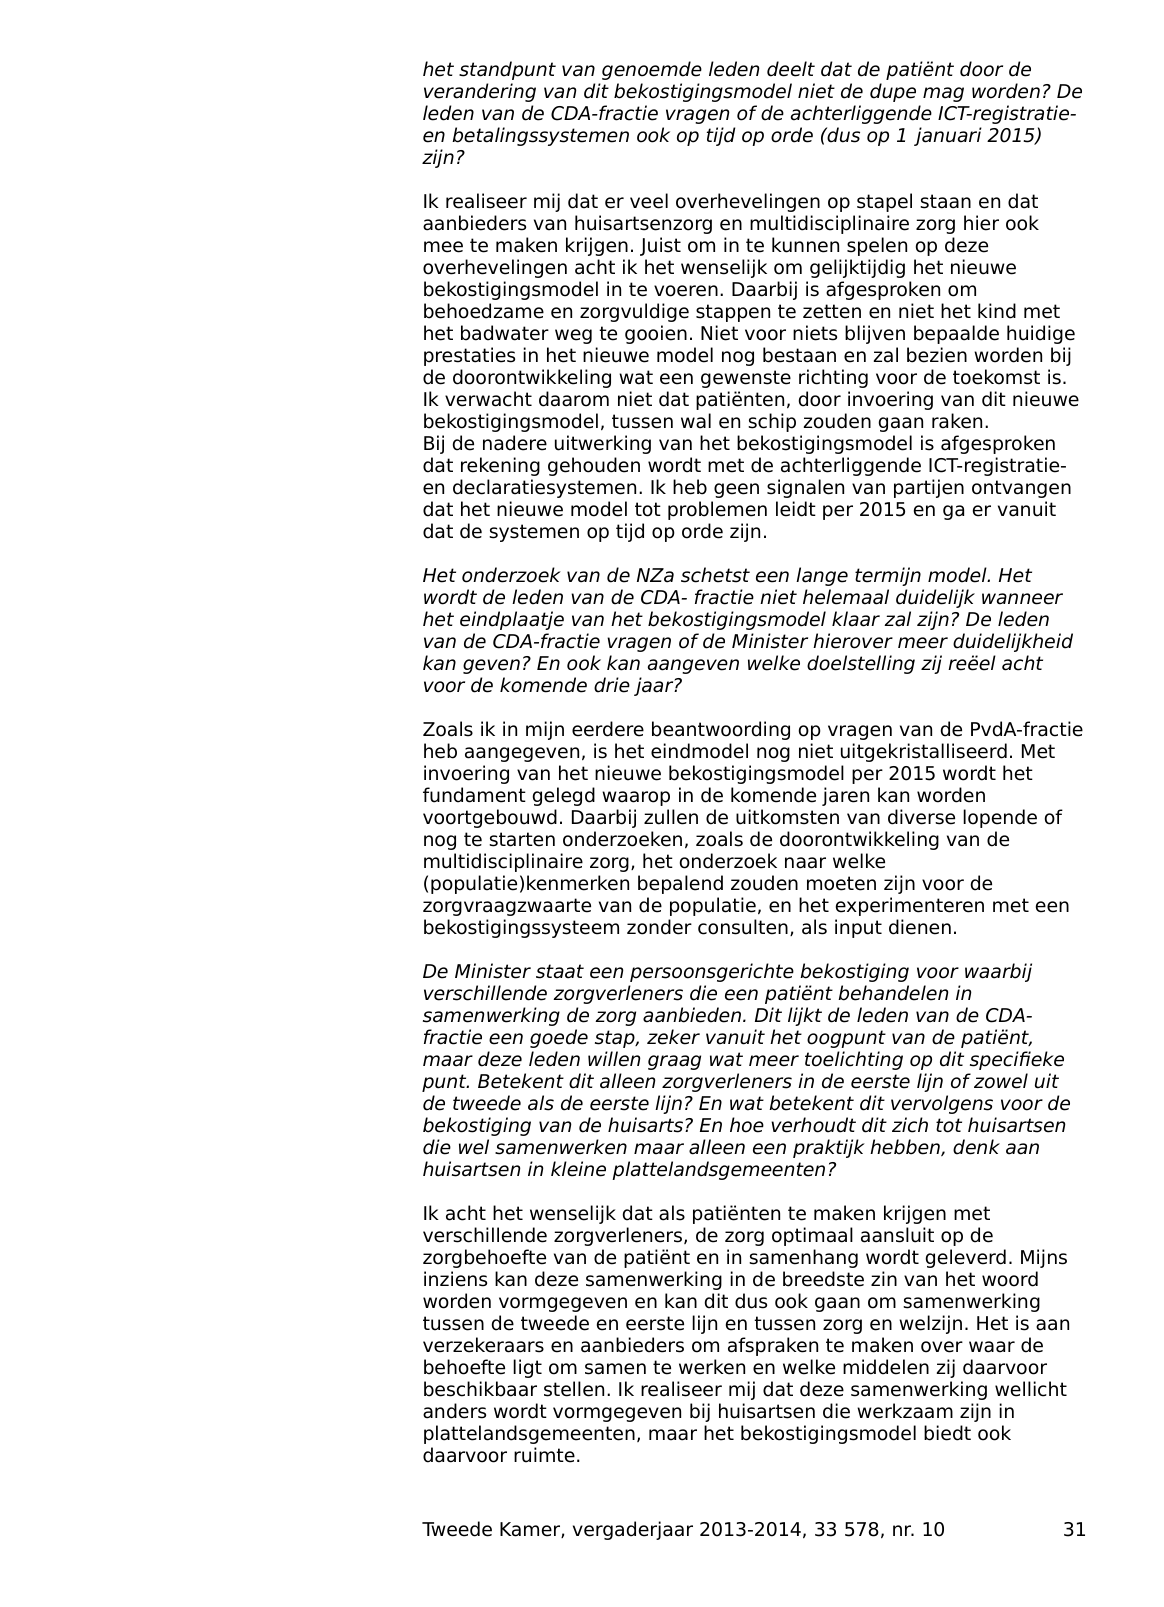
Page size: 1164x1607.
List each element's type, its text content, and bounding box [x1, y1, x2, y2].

text Zoals ik in mijn eerdere beantwoording op vragen van de PvdA-fractie heb aangegeven, is het eindmodel nog niet uitgekristalliseerd. Met invoering van het nieuwe bekostigingsmodel per 2015 wordt het fundament gelegd waarop in de komende jaren kan worden voortgebouwd. Daarbij zullen de uitkomsten van diverse lopende of nog te starten onderzoeken, zoals de doorontwikkeling van de multidisciplinaire zorg, het onderzoek naar welke (populatie)kenmerken bepalend zouden moeten zijn voor de zorgvraagzwaarte van de populatie, en het experimenteren met een bekostigingssysteem zonder consulten, als input dienen. [422, 719, 1087, 939]
text Ik acht het wenselijk dat als patiënten te maken krijgen met verschillende zorgverleners, de zorg optimaal aansluit op de zorgbehoefte van de patiënt en in samenhang wordt geleverd. Mijns inziens kan deze samenwerking in de breedste zin van het woord worden vormgegeven en kan dit dus ook gaan om samenwerking tussen de tweede en eerste lijn en tussen zorg en welzijn. Het is aan verzekeraars en aanbieders om afspraken te maken over waar de behoefte ligt om samen te werken en welke middelen zij daarvoor beschikbaar stellen. Ik realiseer mij dat deze samenwerking wellicht anders wordt vormgegeven bij huisartsen die werkzaam zijn in plattelandsgemeenten, maar het bekostigingsmodel biedt ook daarvoor ruimte. [422, 1203, 1087, 1467]
text Bij de nadere uitwerking van het bekostigingsmodel is afgesproken dat rekening gehouden wordt met de achterliggende ICT-registratie- en declaratiesystemen. Ik heb geen signalen van partijen ontvangen dat het nieuwe model tot problemen leidt per 2015 en ga er vanuit dat de systemen op tijd op orde zijn. [422, 433, 1087, 543]
text Ik realiseer mij dat er veel overhevelingen op stapel staan en dat aanbieders van huisartsenzorg en multidisciplinaire zorg hier ook mee te maken krijgen. Juist om in te kunnen spelen op deze overhevelingen acht ik het wenselijk om gelijktijdig het nieuwe bekostigingsmodel in te voeren. Daarbij is afgesproken om behoedzame en zorgvuldige stappen te zetten en niet het kind met het badwater weg te gooien. Niet voor niets blijven bepaalde huidige prestaties in het nieuwe model nog bestaan en zal bezien worden bij de doorontwikkeling wat een gewenste richting voor de toekomst is. Ik verwacht daarom niet dat patiënten, door invoering van dit nieuwe bekostigingsmodel, tussen wal en schip zouden gaan raken. [422, 191, 1087, 433]
text De Minister staat een persoonsgerichte bekostiging voor waarbij verschillende zorgverleners die een patiënt behandelen in samenwerking de zorg aanbieden. Dit lijkt de leden van de CDA-fractie een goede stap, zeker vanuit het oogpunt van de patiënt, maar deze leden willen graag wat meer toelichting op dit specifieke punt. Betekent dit alleen zorgverleners in de eerste lijn of zowel uit de tweede als de eerste lijn? En wat betekent dit vervolgens voor de bekostiging van de huisarts? En hoe verhoudt dit zich tot huisartsen die wel samenwerken maar alleen een praktijk hebben, denk aan huisartsen in kleine plattelandsgemeenten? [422, 961, 1087, 1181]
text Het onderzoek van de NZa schetst een lange termijn model. Het wordt de leden van de CDA- fractie niet helemaal duidelijk wanneer het eindplaatje van het bekostigingsmodel klaar zal zijn? De leden van de CDA-fractie vragen of de Minister hierover meer duidelijkheid kan geven? En ook kan aangeven welke doelstelling zij reëel acht voor de komende drie jaar? [422, 565, 1087, 697]
text het standpunt van genoemde leden deelt dat de patiënt door de verandering van dit bekostigingsmodel niet de dupe mag worden? De leden van de CDA-fractie vragen of de achterliggende ICT-registratie- en betalingssystemen ook op tijd op orde (dus op 1 januari 2015) zijn? [422, 59, 1087, 169]
